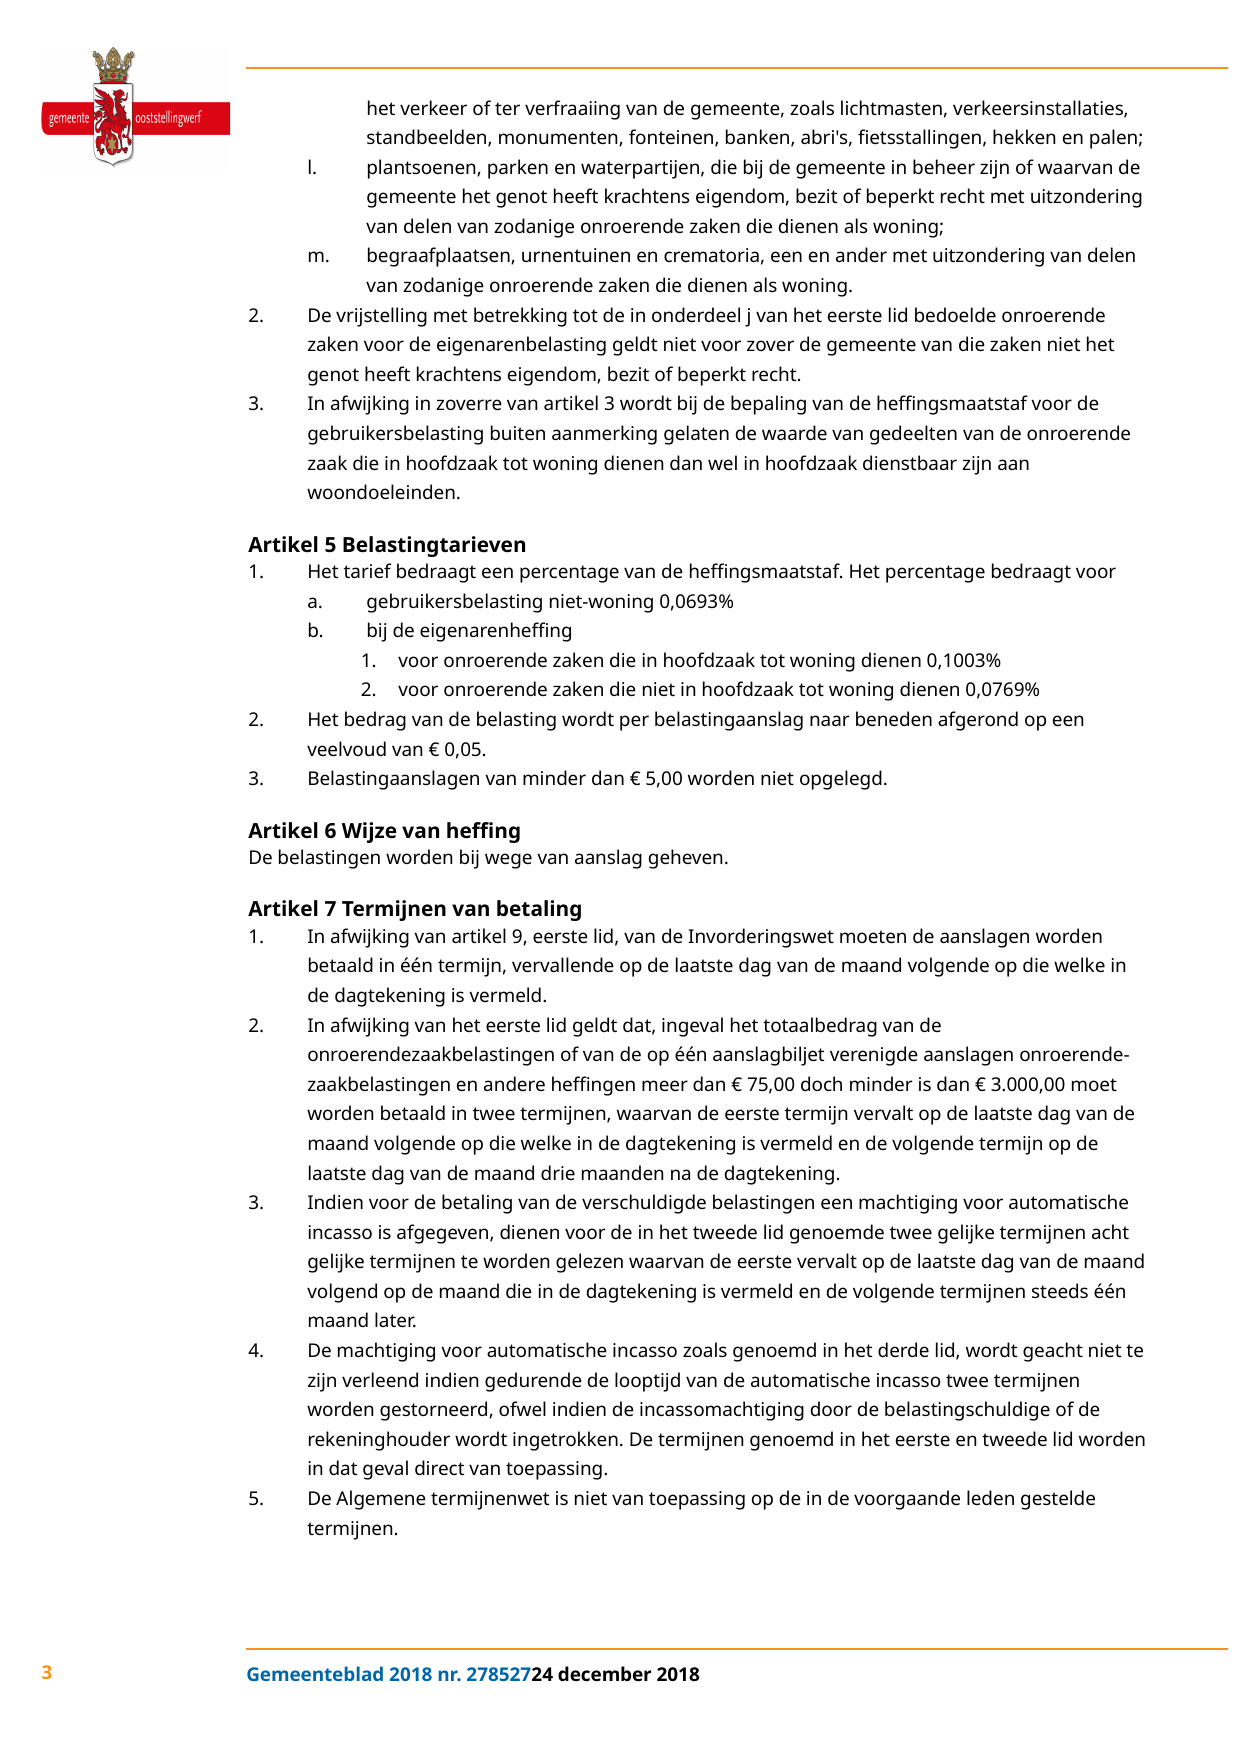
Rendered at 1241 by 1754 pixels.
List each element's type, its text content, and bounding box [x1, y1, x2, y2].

list In afwijking van artikel 9, eerste lid, van de Invorderingswet moeten de aanslagen worden betaald in één termijn, vervallende op de laatste dag van de maand volgende op die welke in de dagtekening is vermeld. [248, 923, 1152, 1008]
list In afwijking in zoverre van artikel 3 wordt bij de bepaling van de heffingsmaatstaf voor de gebruikersbelasting buiten aanmerking gelaten de waarde van gedeelten van de onroerende zaak die in hoofdzaak tot woning dienen dan wel in hoofdzaak dienstbaar zijn aan woondoeleinden. [248, 391, 1152, 505]
list plantsoenen, parken en waterpartijen, die bij de gemeente in beheer zijn of waarvan de gemeente het genot heeft krachtens eigendom, bezit of beperkt recht met uitzondering van delen van zodanige onroerende zaken die dienen als woning; [307, 154, 1152, 239]
list gebruikersbelasting niet-woning 0,0693% [307, 588, 1152, 613]
text Artikel 7 Termijnen van betaling [248, 894, 1152, 923]
picture [41, 47, 231, 172]
list Belastingaanslagen van minder dan € 5,00 worden niet opgelegd. [248, 765, 1152, 791]
text De belastingen worden bij wege van aanslag geheven. [248, 844, 1152, 870]
list begraafplaatsen, urnentuinen en crematoria, een en ander met uitzondering van delen van zodanige onroerende zaken die dienen als woning. [307, 243, 1152, 298]
list In afwijking van het eerste lid geldt dat, ingeval het totaalbedrag van de onroerendezaakbelastingen of van de op één aanslagbiljet verenigde aanslagen onroerende-zaakbelastingen en andere heffingen meer dan € 75,00 doch minder is dan € 3.000,00 moet worden betaald in twee termijnen, waarvan de eerste termijn vervalt op de laatste dag van de maand volgende op die welke in de dagtekening is vermeld en de volgende termijn op de laatste dag van de maand drie maanden na de dagtekening. [248, 1012, 1152, 1185]
list Indien voor de betaling van de verschuldigde belastingen een machtiging voor automatische incasso is afgegeven, dienen voor de in het tweede lid genoemde twee gelijke termijnen acht gelijke termijnen te worden gelezen waarvan de eerste vervalt op de laatste dag van de maand volgend op de maand die in de dagtekening is vermeld en de volgende termijnen steeds één maand later. [248, 1189, 1152, 1333]
list Het bedrag van de belasting wordt per belastingaanslag naar beneden afgerond op een veelvoud van € 0,05. [248, 706, 1152, 761]
text Artikel 5 Belastingtarieven [248, 530, 1152, 558]
list het verkeer of ter verfraaiing van de gemeente, zoals lichtmasten, verkeersinstallaties, standbeelden, monumenten, fonteinen, banken, abri's, fietsstallingen, hekken en palen; [307, 95, 1152, 150]
list voor onroerende zaken die in hoofdzaak tot woning dienen 0,1003% [361, 647, 1152, 673]
list Het tarief bedraagt een percentage van de heffingsmaatstaf. Het percentage bedraagt voor [248, 558, 1152, 584]
list voor onroerende zaken die niet in hoofdzaak tot woning dienen 0,0769% [361, 677, 1152, 702]
text Artikel 6 Wijze van heffing [248, 816, 1152, 844]
list bij de eigenarenheffing [307, 617, 1152, 643]
list De machtiging voor automatische incasso zoals genoemd in het derde lid, wordt geacht niet te zijn verleend indien gedurende de looptijd van de automatische incasso twee termijnen worden gestorneerd, ofwel indien de incassomachtiging door de belastingschuldige of de rekeninghouder wordt ingetrokken. De termijnen genoemd in het eerste en tweede lid worden in dat geval direct van toepassing. [248, 1337, 1152, 1481]
list De Algemene termijnenwet is niet van toepassing op de in de voorgaande leden gestelde termijnen. [248, 1485, 1152, 1540]
list De vrijstelling met betrekking tot de in onderdeel j van het eerste lid bedoelde onroerende zaken voor de eigenarenbelasting geldt niet voor zover de gemeente van die zaken niet het genot heeft krachtens eigendom, bezit of beperkt recht. [248, 302, 1152, 387]
